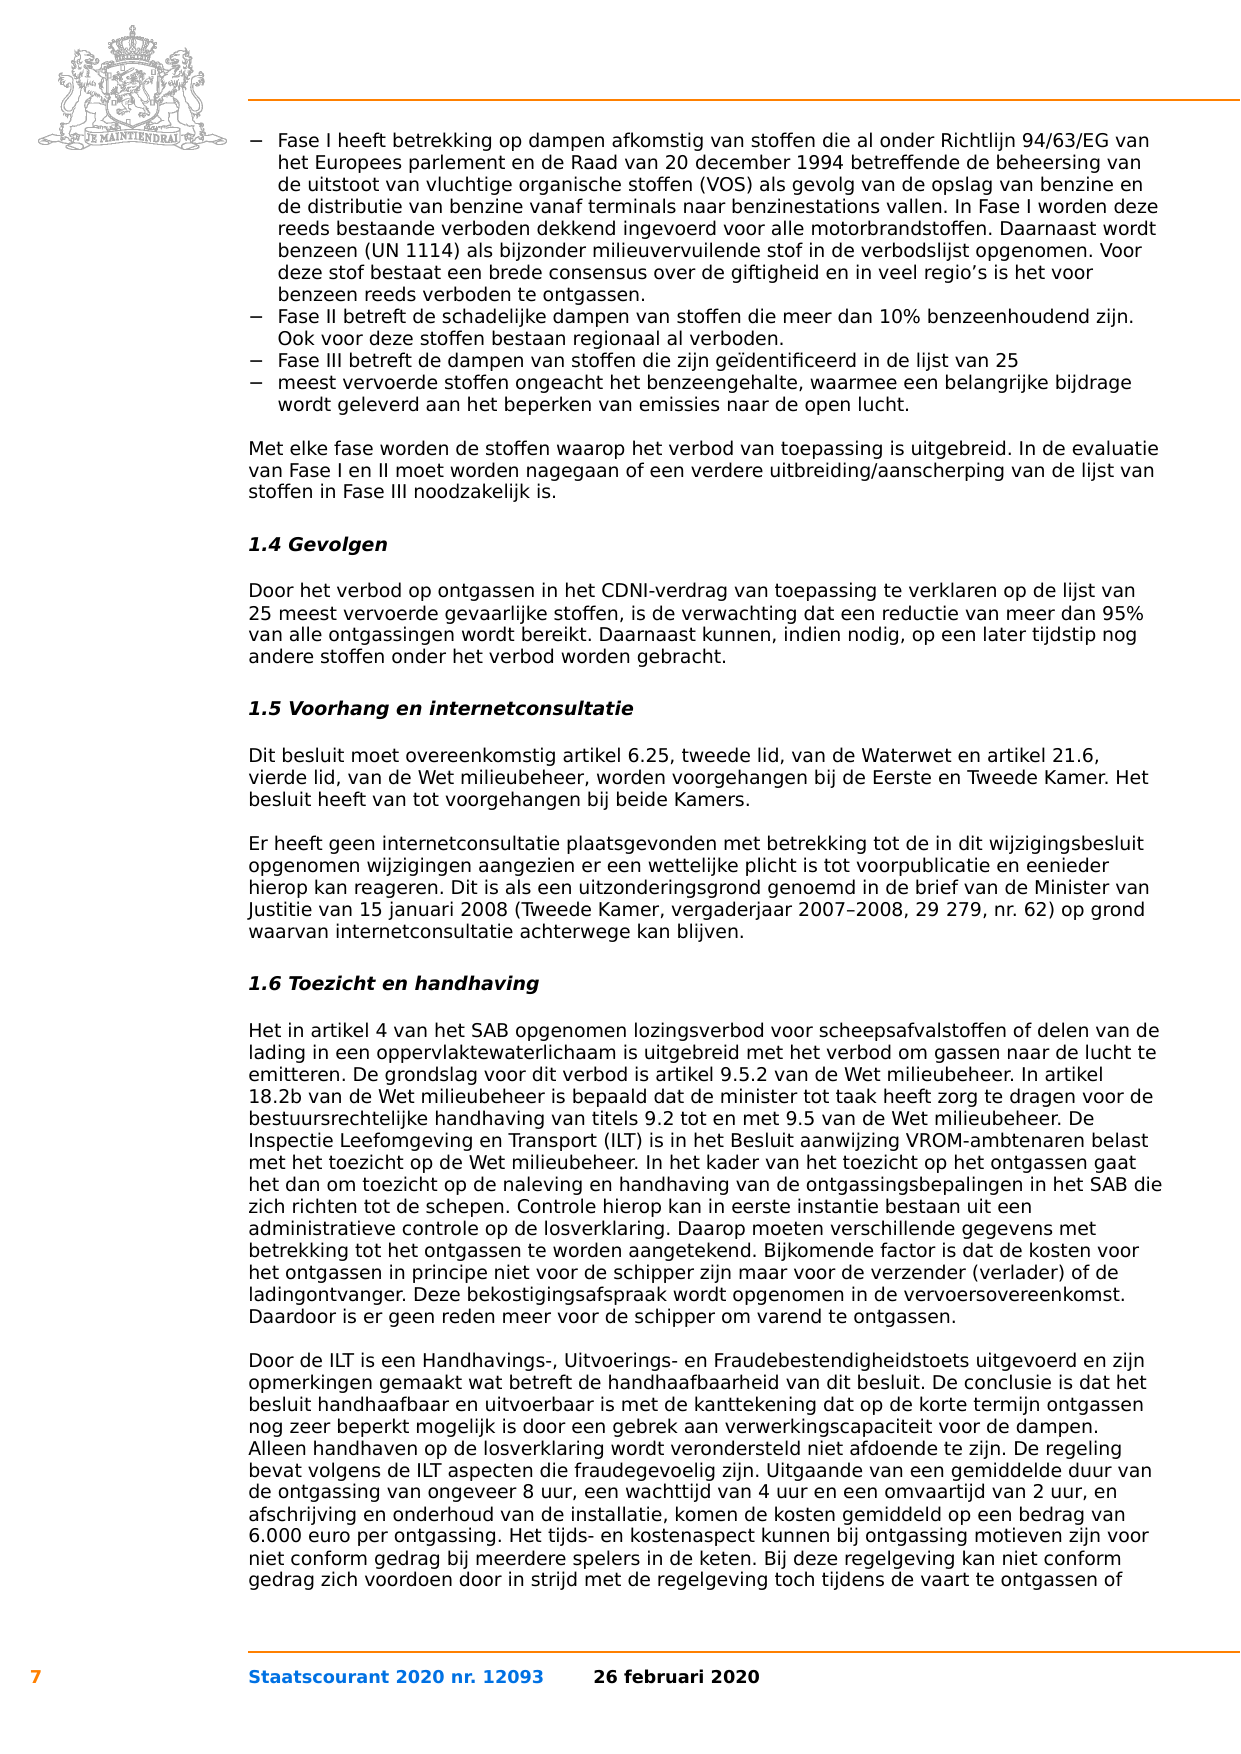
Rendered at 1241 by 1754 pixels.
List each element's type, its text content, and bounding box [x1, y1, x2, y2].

text − Fase I heeft betrekking op dampen afkomstig van stoffen die al onder Richtlijn 94/63/EG van het Europees parlement en de Raad van 20 december 1994 betreffende de beheersing van de uitstoot van vluchtige organische stoffen (VOS) als gevolg van de opslag van benzine en de distributie van benzine vanaf terminals naar benzinestations vallen. In Fase I worden deze reeds bestaande verboden dekkend ingevoerd voor alle motorbrandstoffen. Daarnaast wordt benzeen (UN 1114) als bijzonder milieuvervuilende stof in de verbodslijst opgenomen. Voor deze stof bestaat een brede consensus over de giftigheid en in veel regio’s is het voor benzeen reeds verboden te ontgassen. [248, 130, 1163, 306]
text Door de ILT is een Handhavings-, Uitvoerings- en Fraudebestendigheidstoets uitgevoerd en zijn opmerkingen gemaakt wat betreft de handhaafbaarheid van dit besluit. De conclusie is dat het besluit handhaafbaar en uitvoerbaar is met de kanttekening dat op de korte termijn ontgassen nog zeer beperkt mogelijk is door een gebrek aan verwerkingscapaciteit voor de dampen. Alleen handhaven op de losverklaring wordt verondersteld niet afdoende te zijn. De regeling bevat volgens de ILT aspecten die fraudegevoelig zijn. Uitgaande van een gemiddelde duur van de ontgassing van ongeveer 8 uur, een wachttijd van 4 uur en een omvaartijd van 2 uur, en afschrijving en onderhoud van de installatie, komen de kosten gemiddeld op een bedrag van 6.000 euro per ontgassing. Het tijds- en kostenaspect kunnen bij ontgassing motieven zijn voor niet conform gedrag bij meerdere spelers in de keten. Bij deze regelgeving kan niet conform gedrag zich voordoen door in strijd met de regelgeving toch tijdens de vaart te ontgassen of [248, 1349, 1163, 1591]
text Met elke fase worden de stoffen waarop het verbod van toepassing is uitgebreid. In de evaluatie van Fase I en II moet worden nagegaan of een verdere uitbreiding/aanscherping van de lijst van stoffen in Fase III noodzakelijk is. [248, 437, 1163, 503]
text Door het verbod op ontgassen in het CDNI-verdrag van toepassing te verklaren op de lijst van 25 meest vervoerde gevaarlijke stoffen, is de verwachting dat een reductie van meer dan 95% van alle ontgassingen wordt bereikt. Daarnaast kunnen, indien nodig, op een later tijdstip nog andere stoffen onder het verbod worden gebracht. [248, 580, 1163, 668]
subtitle 1.6 Toezicht en handhaving [248, 973, 1163, 995]
text − Fase III betreft de dampen van stoffen die zijn geïdentificeerd in de lijst van 25 [248, 350, 1163, 372]
text − Fase II betreft de schadelijke dampen van stoffen die meer dan 10% benzeenhoudend zijn. Ook voor deze stoffen bestaan regionaal al verboden. [248, 306, 1163, 350]
subtitle 1.4 Gevolgen [248, 533, 1163, 555]
text Dit besluit moet overeenkomstig artikel 6.25, tweede lid, van de Waterwet en artikel 21.6, vierde lid, van de Wet milieubeheer, worden voorgehangen bij de Eerste en Tweede Kamer. Het besluit heeft van tot voorgehangen bij beide Kamers. [248, 745, 1163, 811]
subtitle 1.5 Voorhang en internetconsultatie [248, 698, 1163, 720]
picture [38, 25, 227, 150]
text Het in artikel 4 van het SAB opgenomen lozingsverbod voor scheepsafvalstoffen of delen van de lading in een oppervlaktewaterlichaam is uitgebreid met het verbod om gassen naar de lucht te emitteren. De grondslag voor dit verbod is artikel 9.5.2 van de Wet milieubeheer. In artikel 18.2b van de Wet milieubeheer is bepaald dat de minister tot taak heeft zorg te dragen voor de bestuursrechtelijke handhaving van titels 9.2 tot en met 9.5 van de Wet milieubeheer. De Inspectie Leefomgeving en Transport (ILT) is in het Besluit aanwijzing VROM-ambtenaren belast met het toezicht op de Wet milieubeheer. In het kader van het toezicht op het ontgassen gaat het dan om toezicht op de naleving en handhaving van de ontgassingsbepalingen in het SAB die zich richten tot de schepen. Controle hierop kan in eerste instantie bestaan uit een administratieve controle op de losverklaring. Daarop moeten verschillende gegevens met betrekking tot het ontgassen te worden aangetekend. Bijkomende factor is dat de kosten voor het ontgassen in principe niet voor de schipper zijn maar voor de verzender (verlader) of de ladingontvanger. Deze bekostigingsafspraak wordt opgenomen in de vervoersovereenkomst. Daardoor is er geen reden meer voor de schipper om varend te ontgassen. [248, 1020, 1163, 1328]
text − meest vervoerde stoffen ongeacht het benzeengehalte, waarmee een belangrijke bijdrage wordt geleverd aan het beperken van emissies naar de open lucht. [248, 372, 1163, 416]
text Er heeft geen internetconsultatie plaatsgevonden met betrekking tot de in dit wijzigingsbesluit opgenomen wijzigingen aangezien er een wettelijke plicht is tot voorpublicatie en eenieder hierop kan reageren. Dit is als een uitzonderingsgrond genoemd in de brief van de Minister van Justitie van 15 januari 2008 (Tweede Kamer, vergaderjaar 2007–2008, 29 279, nr. 62) op grond waarvan internetconsultatie achterwege kan blijven. [248, 833, 1163, 943]
